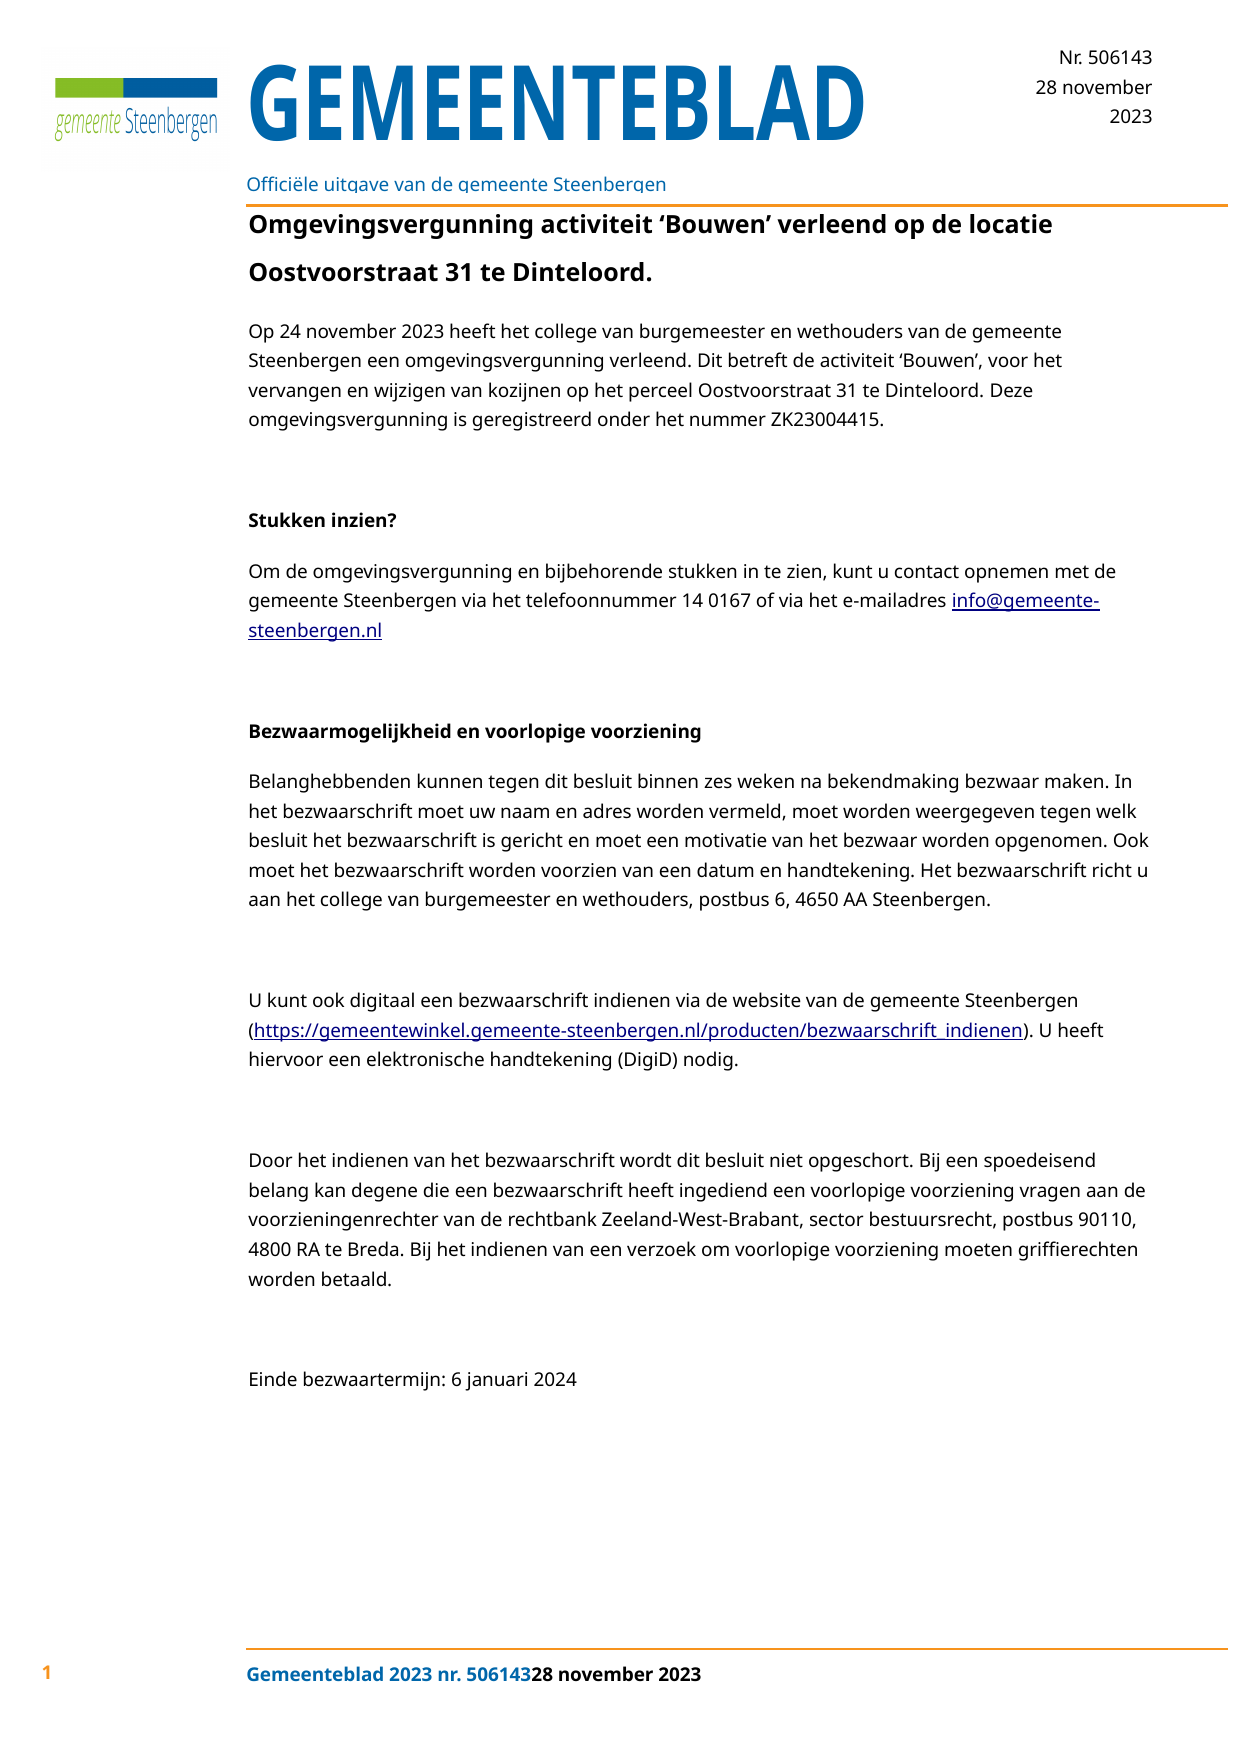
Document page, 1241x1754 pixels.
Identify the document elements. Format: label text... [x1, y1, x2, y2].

text Stukken inzien? [248, 507, 1152, 533]
text Omgevingsvergunning activiteit ‘Bouwen’ verleend op de locatie Oostvoorstraat 31 te Dinteloord. [248, 207, 1152, 288]
text Door het indienen van het bezwaarschrift wordt dit besluit niet opgeschort. Bij een spoedeisend belang kan degene die een bezwaarschrift heeft ingediend een voorlopige voorziening vragen aan de voorzieningenrechter van de rechtbank Zeeland-West-Brabant, sector bestuursrecht, postbus 90110, 4800 RA te Breda. Bij het indienen van een verzoek om voorlopige voorziening moeten griffierechten worden betaald. [248, 1147, 1152, 1292]
text Op 24 november 2023 heeft het college van burgemeester en wethouders van de gemeente Steenbergen een omgevingsvergunning verleend. Dit betreft de activiteit ‘Bouwen’, voor het vervangen en wijzigen van kozijnen op het perceel Oostvoorstraat 31 te Dinteloord. Deze omgevingsvergunning is geregistreerd onder het nummer ZK23004415. [248, 318, 1152, 432]
text Belanghebbenden kunnen tegen dit besluit binnen zes weken na bekendmaking bezwaar maken. In het bezwaarschrift moet uw naam en adres worden vermeld, moet worden weergegeven tegen welk besluit het bezwaarschrift is gericht en moet een motivatie van het bezwaar worden opgenomen. Ook moet het bezwaarschrift worden voorzien van een datum en handtekening. Het bezwaarschrift richt u aan het college van burgemeester en wethouders, postbus 6, 4650 AA Steenbergen. [248, 768, 1152, 912]
text Bezwaarmogelijkheid en voorlopige voorziening [248, 718, 1152, 744]
text Einde bezwaartermijn: 6 januari 2024 [248, 1367, 1152, 1392]
text Om de omgevingsvergunning en bijbehorende stukken in te zien, kunt u contact opnemen met de gemeente Steenbergen via het telefoonnummer 14 0167 of via het e-mailadres info@gemeente-steenbergen.nl [248, 558, 1152, 643]
picture [41, 47, 231, 172]
text U kunt ook digitaal een bezwaarschrift indienen via de website van de gemeente Steenbergen (https://gemeentewinkel.gemeente-steenbergen.nl/producten/bezwaarschrift_indienen). U heeft hiervoor een elektronische handtekening (DigiD) nodig. [248, 987, 1152, 1072]
